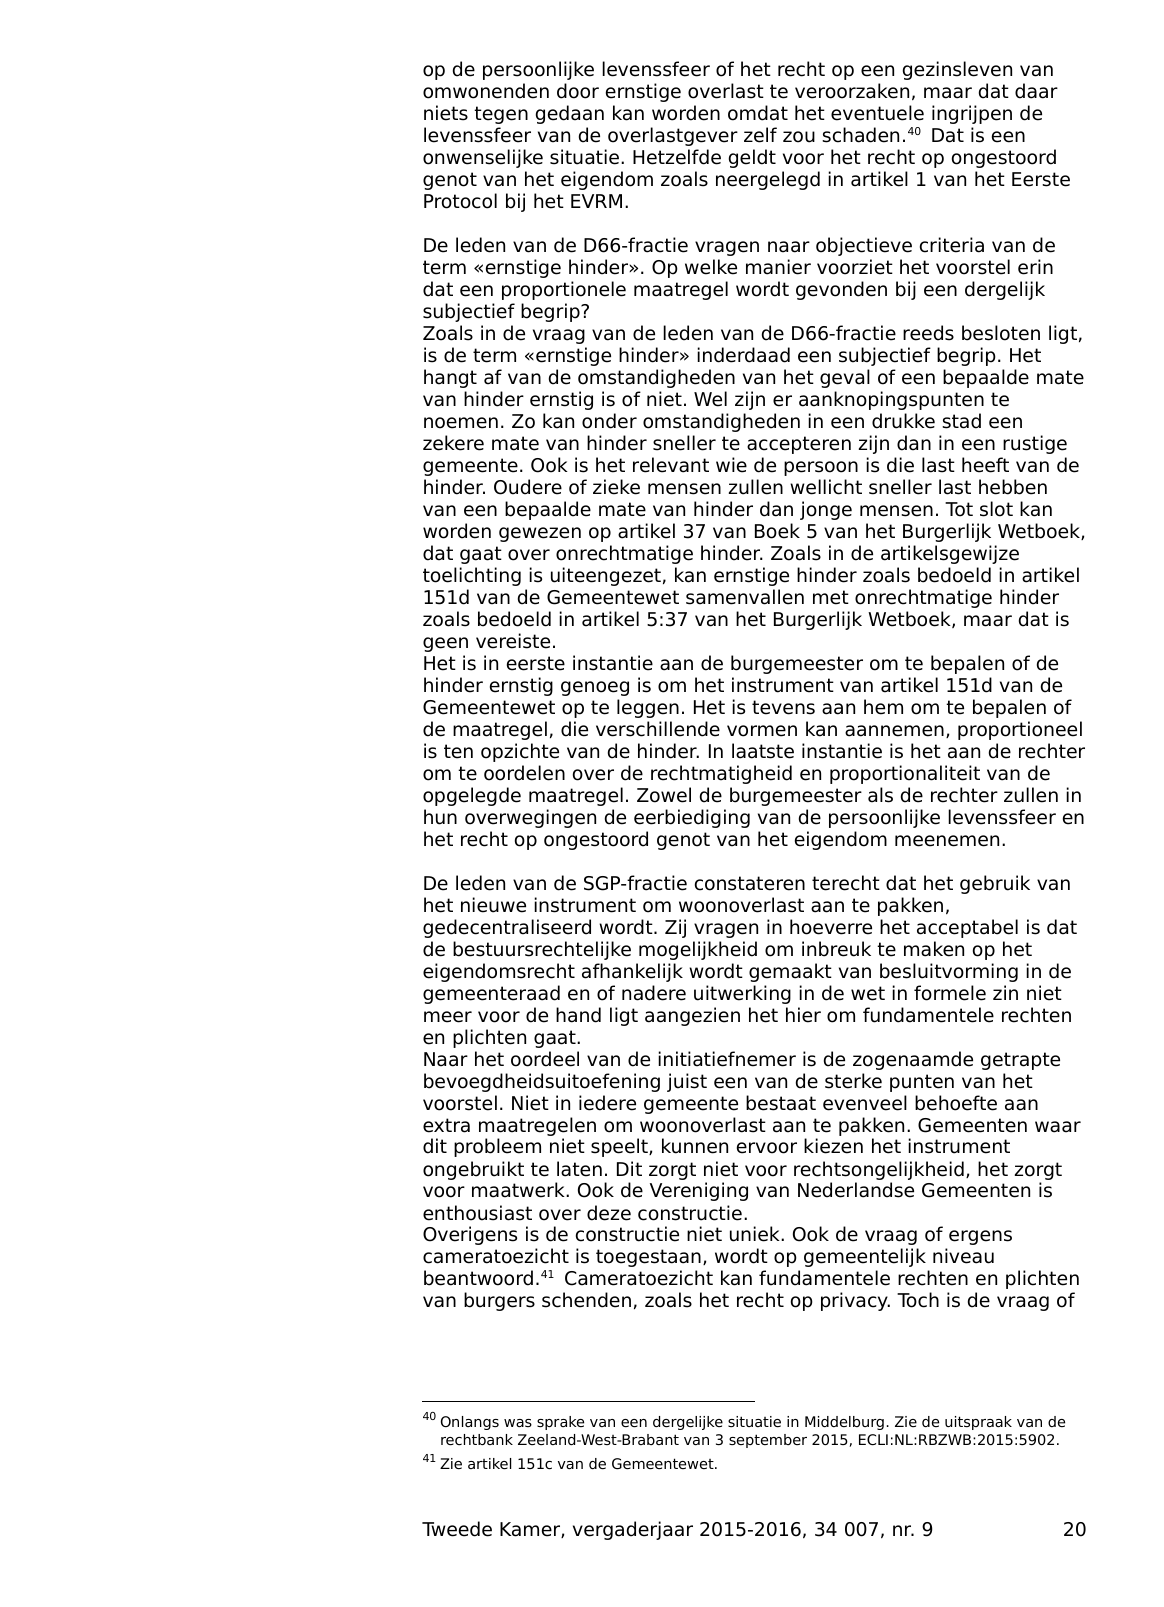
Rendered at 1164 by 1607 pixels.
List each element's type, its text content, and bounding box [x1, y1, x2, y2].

text Zie artikel 151c van de Gemeentewet. [422, 1452, 1087, 1474]
text Zoals in de vraag van de leden van de D66-fractie reeds besloten ligt, is de term «ernstige hinder» inderdaad een subjectief begrip. Het hangt af van de omstandigheden van het geval of een bepaalde mate van hinder ernstig is of niet. Wel zijn er aanknopingspunten te noemen. Zo kan onder omstandigheden in een drukke stad een zekere mate van hinder sneller te accepteren zijn dan in een rustige gemeente. Ook is het relevant wie de persoon is die last heeft van de hinder. Oudere of zieke mensen zullen wellicht sneller last hebben van een bepaalde mate van hinder dan jonge mensen. Tot slot kan worden gewezen op artikel 37 van Boek 5 van het Burgerlijk Wetboek, dat gaat over onrechtmatige hinder. Zoals in de artikelsgewijze toelichting is uiteengezet, kan ernstige hinder zoals bedoeld in artikel 151d van de Gemeentewet samenvallen met onrechtmatige hinder zoals bedoeld in artikel 5:37 van het Burgerlijk Wetboek, maar dat is geen vereiste. [422, 323, 1087, 653]
text De leden van de D66-fractie vragen naar objectieve criteria van de term «ernstige hinder». Op welke manier voorziet het voorstel erin dat een proportionele maatregel wordt gevonden bij een dergelijk subjectief begrip? [422, 235, 1087, 323]
text Onlangs was sprake van een dergelijke situatie in Middelburg. Zie de uitspraak van de rechtbank Zeeland-West-Brabant van 3 september 2015, ECLI:NL:RBZWB:2015:5902. [422, 1410, 1087, 1449]
text op de persoonlijke levenssfeer of het recht op een gezinsleven van omwonenden door ernstige overlast te veroorzaken, maar dat daar niets tegen gedaan kan worden omdat het eventuele ingrijpen de levenssfeer van de overlastgever zelf zou schaden. Dat is een onwenselijke situatie. Hetzelfde geldt voor het recht op ongestoord genot van het eigendom zoals neergelegd in artikel 1 van het Eerste Protocol bij het EVRM. [422, 59, 1087, 213]
text Overigens is de constructie niet uniek. Ook de vraag of ergens cameratoezicht is toegestaan, wordt op gemeentelijk niveau beantwoord. Cameratoezicht kan fundamentele rechten en plichten van burgers schenden, zoals het recht op privacy. Toch is de vraag of [422, 1224, 1087, 1312]
text De leden van de SGP-fractie constateren terecht dat het gebruik van het nieuwe instrument om woonoverlast aan te pakken, gedecentraliseerd wordt. Zij vragen in hoeverre het acceptabel is dat de bestuursrechtelijke mogelijkheid om inbreuk te maken op het eigendomsrecht afhankelijk wordt gemaakt van besluitvorming in de gemeenteraad en of nadere uitwerking in de wet in formele zin niet meer voor de hand ligt aangezien het hier om fundamentele rechten en plichten gaat. [422, 873, 1087, 1048]
text Het is in eerste instantie aan de burgemeester om te bepalen of de hinder ernstig genoeg is om het instrument van artikel 151d van de Gemeentewet op te leggen. Het is tevens aan hem om te bepalen of de maatregel, die verschillende vormen kan aannemen, proportioneel is ten opzichte van de hinder. In laatste instantie is het aan de rechter om te oordelen over de rechtmatigheid en proportionaliteit van de opgelegde maatregel. Zowel de burgemeester als de rechter zullen in hun overwegingen de eerbiediging van de persoonlijke levenssfeer en het recht op ongestoord genot van het eigendom meenemen. [422, 653, 1087, 851]
text Naar het oordeel van de initiatiefnemer is de zogenaamde getrapte bevoegdheidsuitoefening juist een van de sterke punten van het voorstel. Niet in iedere gemeente bestaat evenveel behoefte aan extra maatregelen om woonoverlast aan te pakken. Gemeenten waar dit probleem niet speelt, kunnen ervoor kiezen het instrument ongebruikt te laten. Dit zorgt niet voor rechtsongelijkheid, het zorgt voor maatwerk. Ook de Vereniging van Nederlandse Gemeenten is enthousiast over deze constructie. [422, 1048, 1087, 1224]
